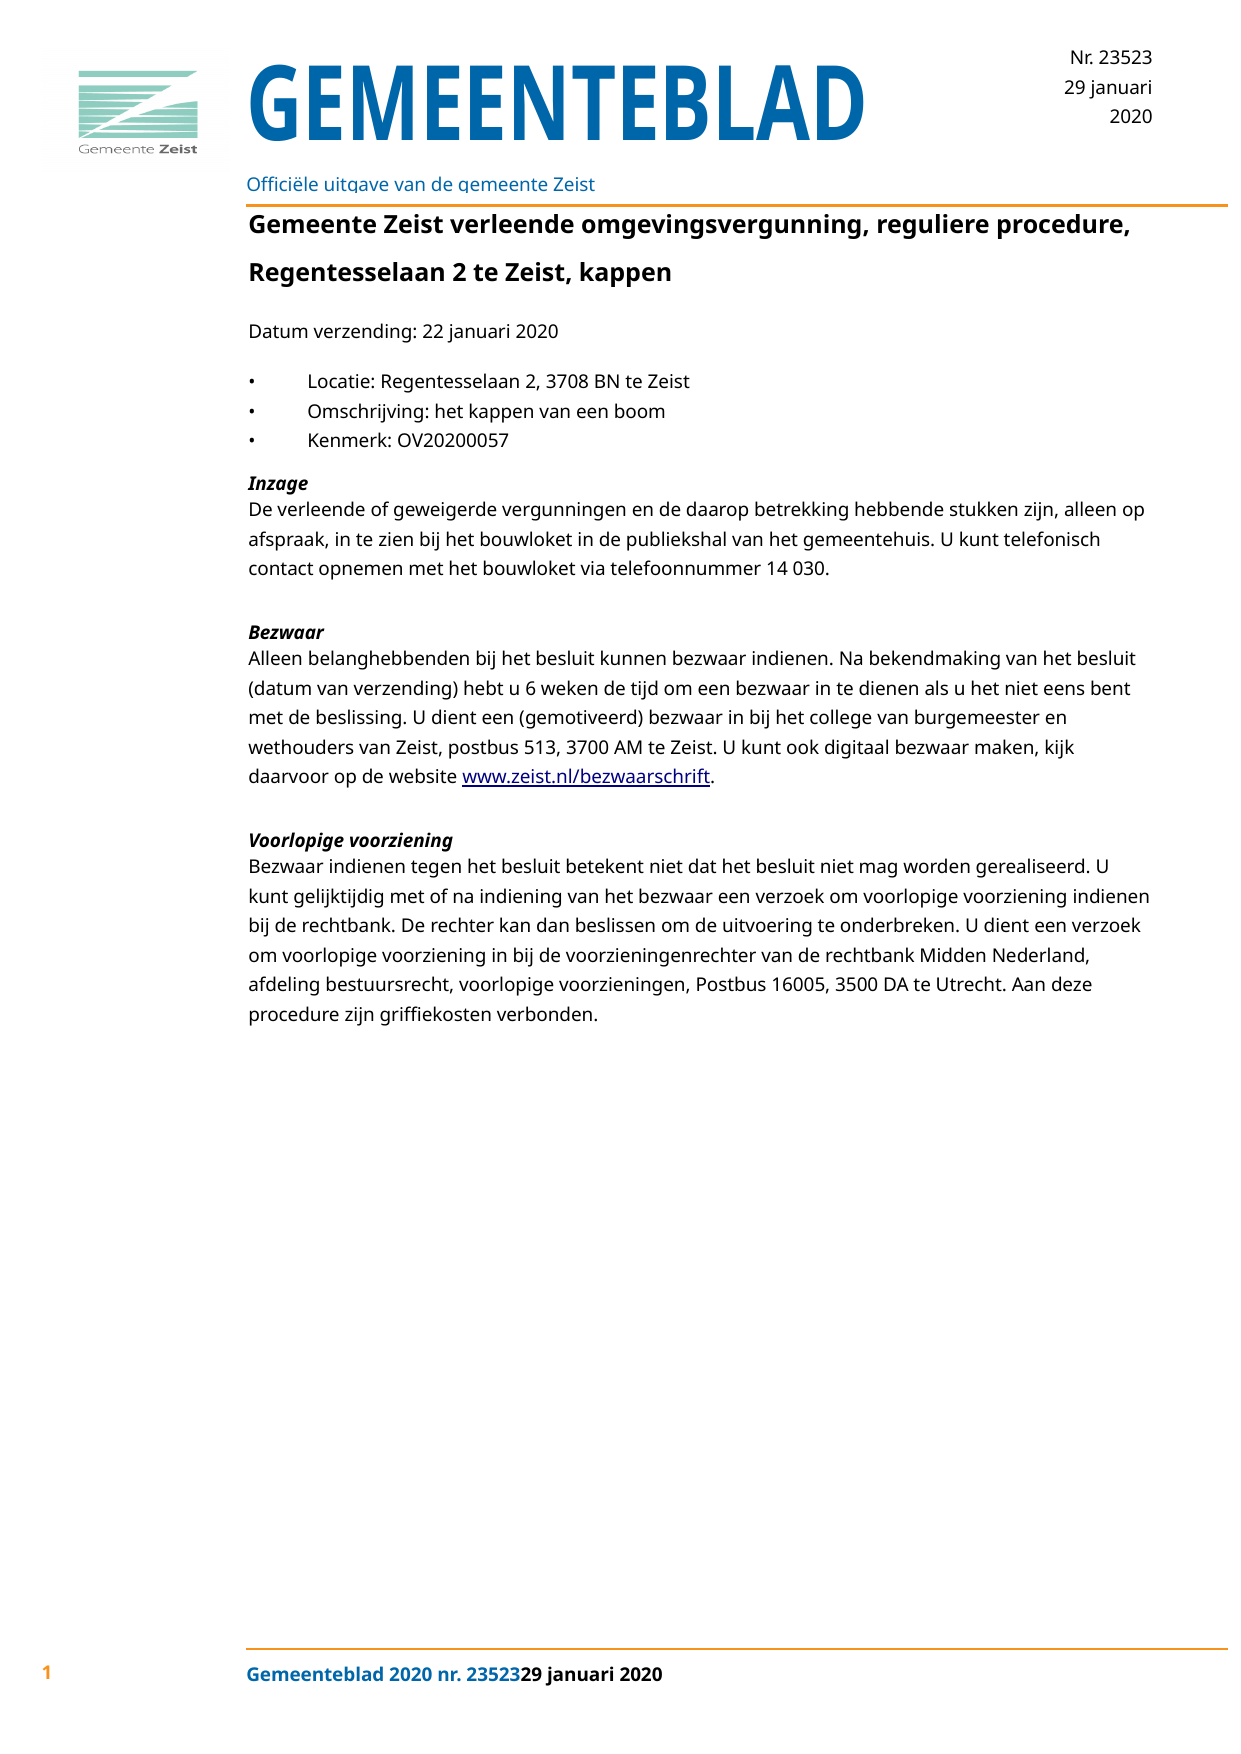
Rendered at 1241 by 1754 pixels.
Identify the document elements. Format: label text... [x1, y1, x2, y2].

text Alleen belanghebbenden bij het besluit kunnen bezwaar indienen. Na bekendmaking van het besluit (datum van verzending) hebt u 6 weken de tijd om een bezwaar in te dienen als u het niet eens bent met de beslissing. U dient een (gemotiveerd) bezwaar in bij het college van burgemeester en wethouders van Zeist, postbus 513, 3700 AM te Zeist. U kunt ook digitaal bezwaar maken, kijk daarvoor op de website www.zeist.nl/bezwaarschrift. [248, 645, 1152, 789]
list Kenmerk: OV20200057 [248, 427, 1152, 453]
text Bezwaar indienen tegen het besluit betekent niet dat het besluit niet mag worden gerealiseerd. U kunt gelijktijdig met of na indiening van het bezwaar een verzoek om voorlopige voorziening indienen bij de rechtbank. De rechter kan dan beslissen om de uitvoering te onderbreken. U dient een verzoek om voorlopige voorziening in bij de voorzieningenrechter van de rechtbank Midden Nederland, afdeling bestuursrecht, voorlopige voorzieningen, Postbus 16005, 3500 DA te Utrecht. Aan deze procedure zijn griffiekosten verbonden. [248, 853, 1152, 1027]
picture [41, 47, 231, 172]
text Datum verzending: 22 januari 2020 [248, 318, 1152, 344]
text Bezwaar [248, 619, 1152, 645]
text Voorlopige voorziening [248, 827, 1152, 853]
list Locatie: Regentesselaan 2, 3708 BN te Zeist [248, 368, 1152, 394]
text Gemeente Zeist verleende omgevingsvergunning, reguliere procedure, Regentesselaan 2 te Zeist, kappen [248, 207, 1152, 288]
list Omschrijving: het kappen van een boom [248, 398, 1152, 424]
text De verleende of geweigerde vergunningen en de daarop betrekking hebbende stukken zijn, alleen op afspraak, in te zien bij het bouwloket in de publiekshal van het gemeentehuis. U kunt telefonisch contact opnemen met het bouwloket via telefoonnummer 14 030. [248, 496, 1152, 581]
text Inzage [248, 471, 1152, 496]
